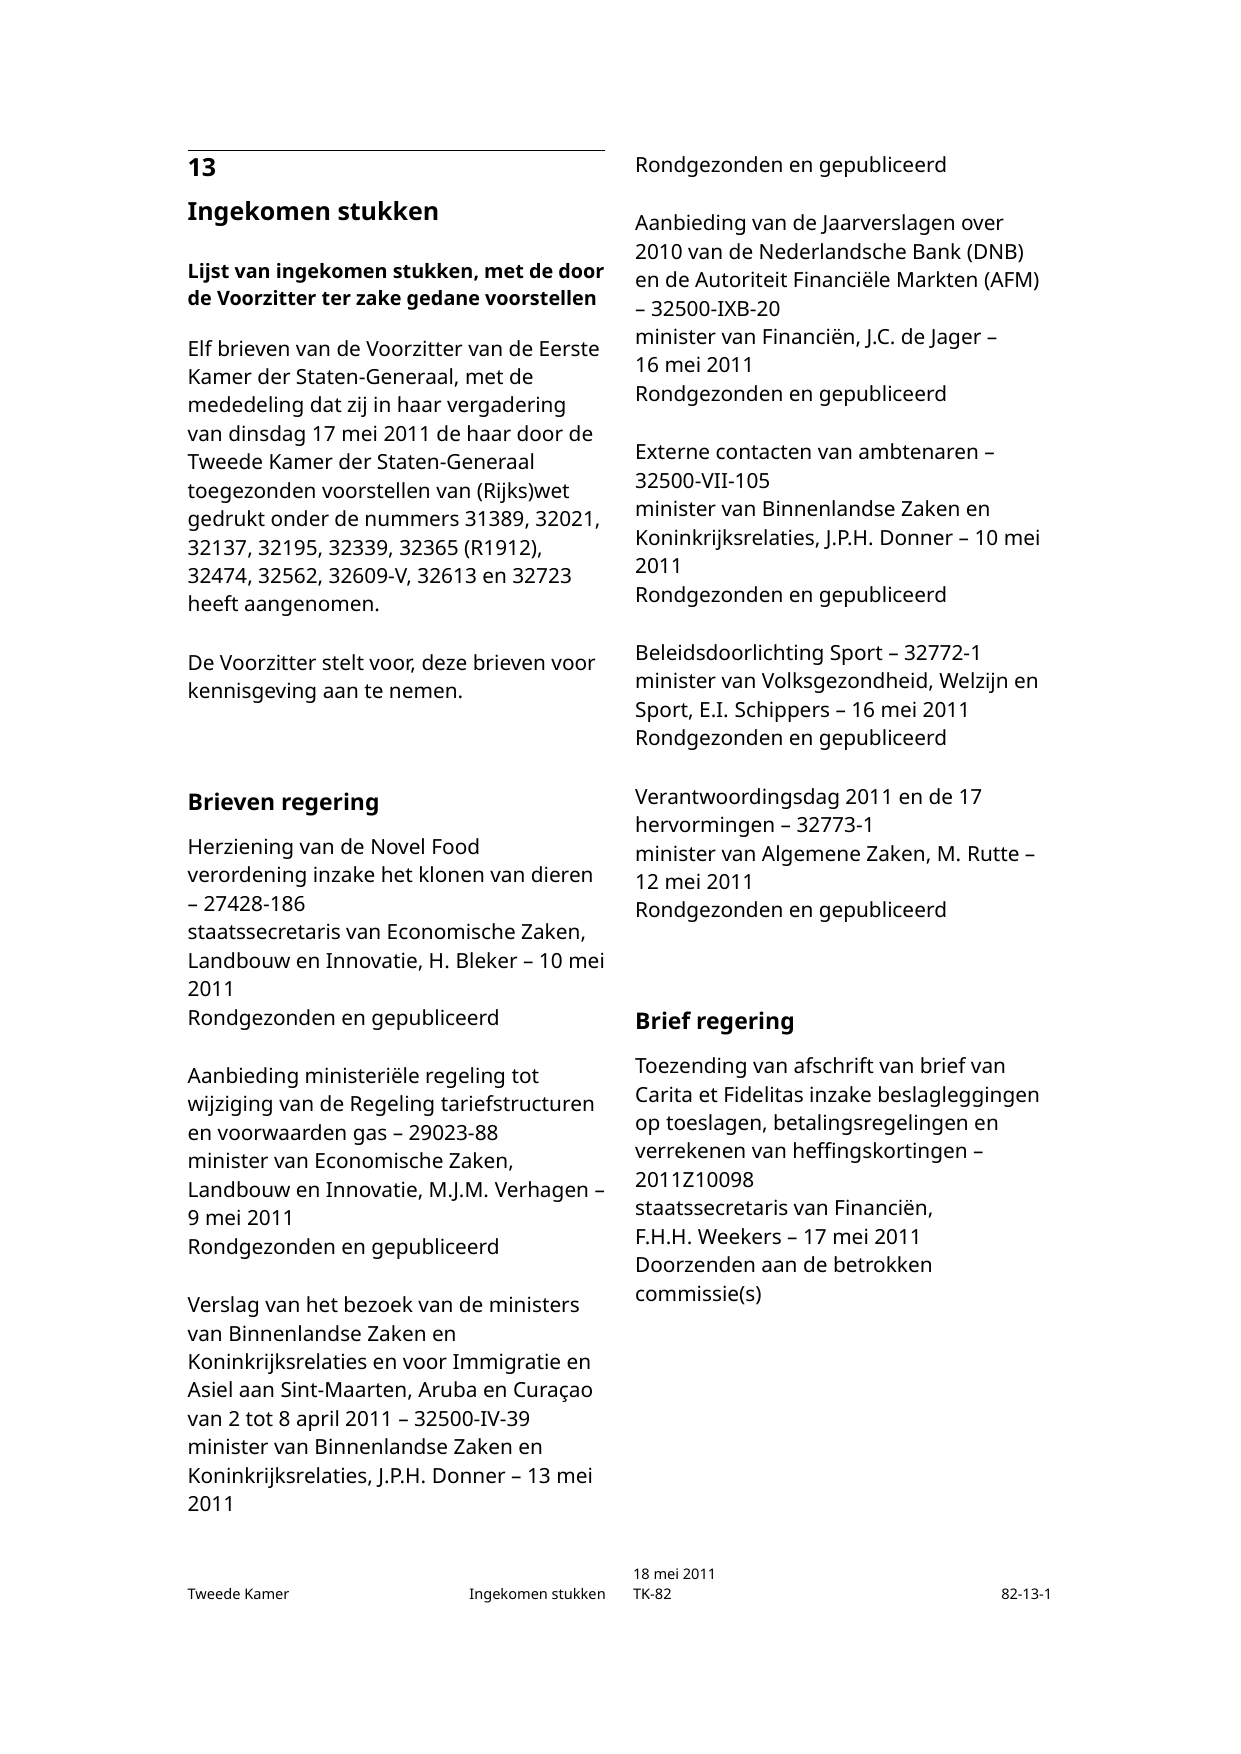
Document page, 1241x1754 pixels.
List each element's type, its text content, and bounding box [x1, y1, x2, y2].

text  [635, 954, 1053, 982]
text Aanbieding ministeriële regeling tot wijziging van de Regeling tariefstructuren en voorwaarden gas – 29023-88 [187, 1061, 605, 1146]
text minister van Binnenlandse Zaken en Koninkrijksrelaties, J.P.H. Donner – 10 mei 2011 [635, 494, 1053, 580]
text Ingekomen stukken [187, 193, 605, 227]
text Rondgezonden en gepubliceerd [635, 379, 1053, 407]
text Aanbieding van de Jaarverslagen over 2010 van de Nederlandsche Bank (DNB) en de Autoriteit Financiële Markten (AFM) – 32500-IXB-20 [635, 208, 1053, 322]
text Rondgezonden en gepubliceerd [187, 1232, 605, 1260]
text Elf brieven van de Voorzitter van de Eerste Kamer der Staten-Generaal, met de mededeling dat zij in haar vergadering van dinsdag 17 mei 2011 de haar door de Tweede Kamer der Staten-Generaal toegezonden voorstellen van (Rijks)wet gedrukt onder de nummers 31389, 32021, 32137, 32195, 32339, 32365 (R1912), 32474, 32562, 32609-V, 32613 en 32723 heeft aangenomen. [187, 334, 605, 618]
text Rondgezonden en gepubliceerd [635, 723, 1053, 752]
text Rondgezonden en gepubliceerd [635, 580, 1053, 608]
text Herziening van de Novel Food verordening inzake het klonen van dieren – 27428-186 [187, 832, 605, 917]
text Externe contacten van ambtenaren – 32500-VII-105 [635, 437, 1053, 494]
text Beleidsdoorlichting Sport – 32772-1 [635, 638, 1053, 667]
text De Voorzitter stelt voor, deze brieven voor kennisgeving aan te nemen. [187, 648, 605, 705]
subtitle Lijst van ingekomen stukken, met de door de Voorzitter ter zake gedane voorstellen [187, 257, 605, 311]
subtitle Brieven regering [187, 786, 605, 817]
text Rondgezonden en gepubliceerd [635, 896, 1053, 924]
text minister van Binnenlandse Zaken en Koninkrijksrelaties, J.P.H. Donner – 13 mei 2011 [187, 1432, 605, 1518]
text minister van Volksgezondheid, Welzijn en Sport, E.I. Schippers – 16 mei 2011 [635, 667, 1053, 723]
text Verantwoordingsdag 2011 en de 17 hervormingen – 32773-1 [635, 782, 1053, 839]
text 13 [187, 151, 605, 184]
text minister van Economische Zaken, Landbouw en Innovatie, M.J.M. Verhagen – 9 mei 2011 [187, 1146, 605, 1232]
text Doorzenden aan de betrokken commissie(s) [635, 1250, 1053, 1307]
text  [187, 735, 605, 763]
text minister van Algemene Zaken, M. Rutte – 12 mei 2011 [635, 839, 1053, 896]
text Rondgezonden en gepubliceerd [635, 150, 1053, 178]
text Toezending van afschrift van brief van Carita et Fidelitas inzake beslagleggingen op toeslagen, betalingsregelingen en verrekenen van heffingskortingen – 2011Z10098 [635, 1051, 1053, 1193]
text minister van Financiën, J.C. de Jager – 16 mei 2011 [635, 322, 1053, 379]
subtitle Brief regering [635, 1005, 1053, 1036]
text staatssecretaris van Financiën, F.H.H. Weekers – 17 mei 2011 [635, 1193, 1053, 1250]
text Rondgezonden en gepubliceerd [187, 1003, 605, 1031]
text Verslag van het bezoek van de ministers van Binnenlandse Zaken en Koninkrijksrelaties en voor Immigratie en Asiel aan Sint-Maarten, Aruba en Curaçao van 2 tot 8 april 2011 – 32500-IV-39 [187, 1290, 605, 1432]
text staatssecretaris van Economische Zaken, Landbouw en Innovatie, H. Bleker – 10 mei 2011 [187, 917, 605, 1003]
